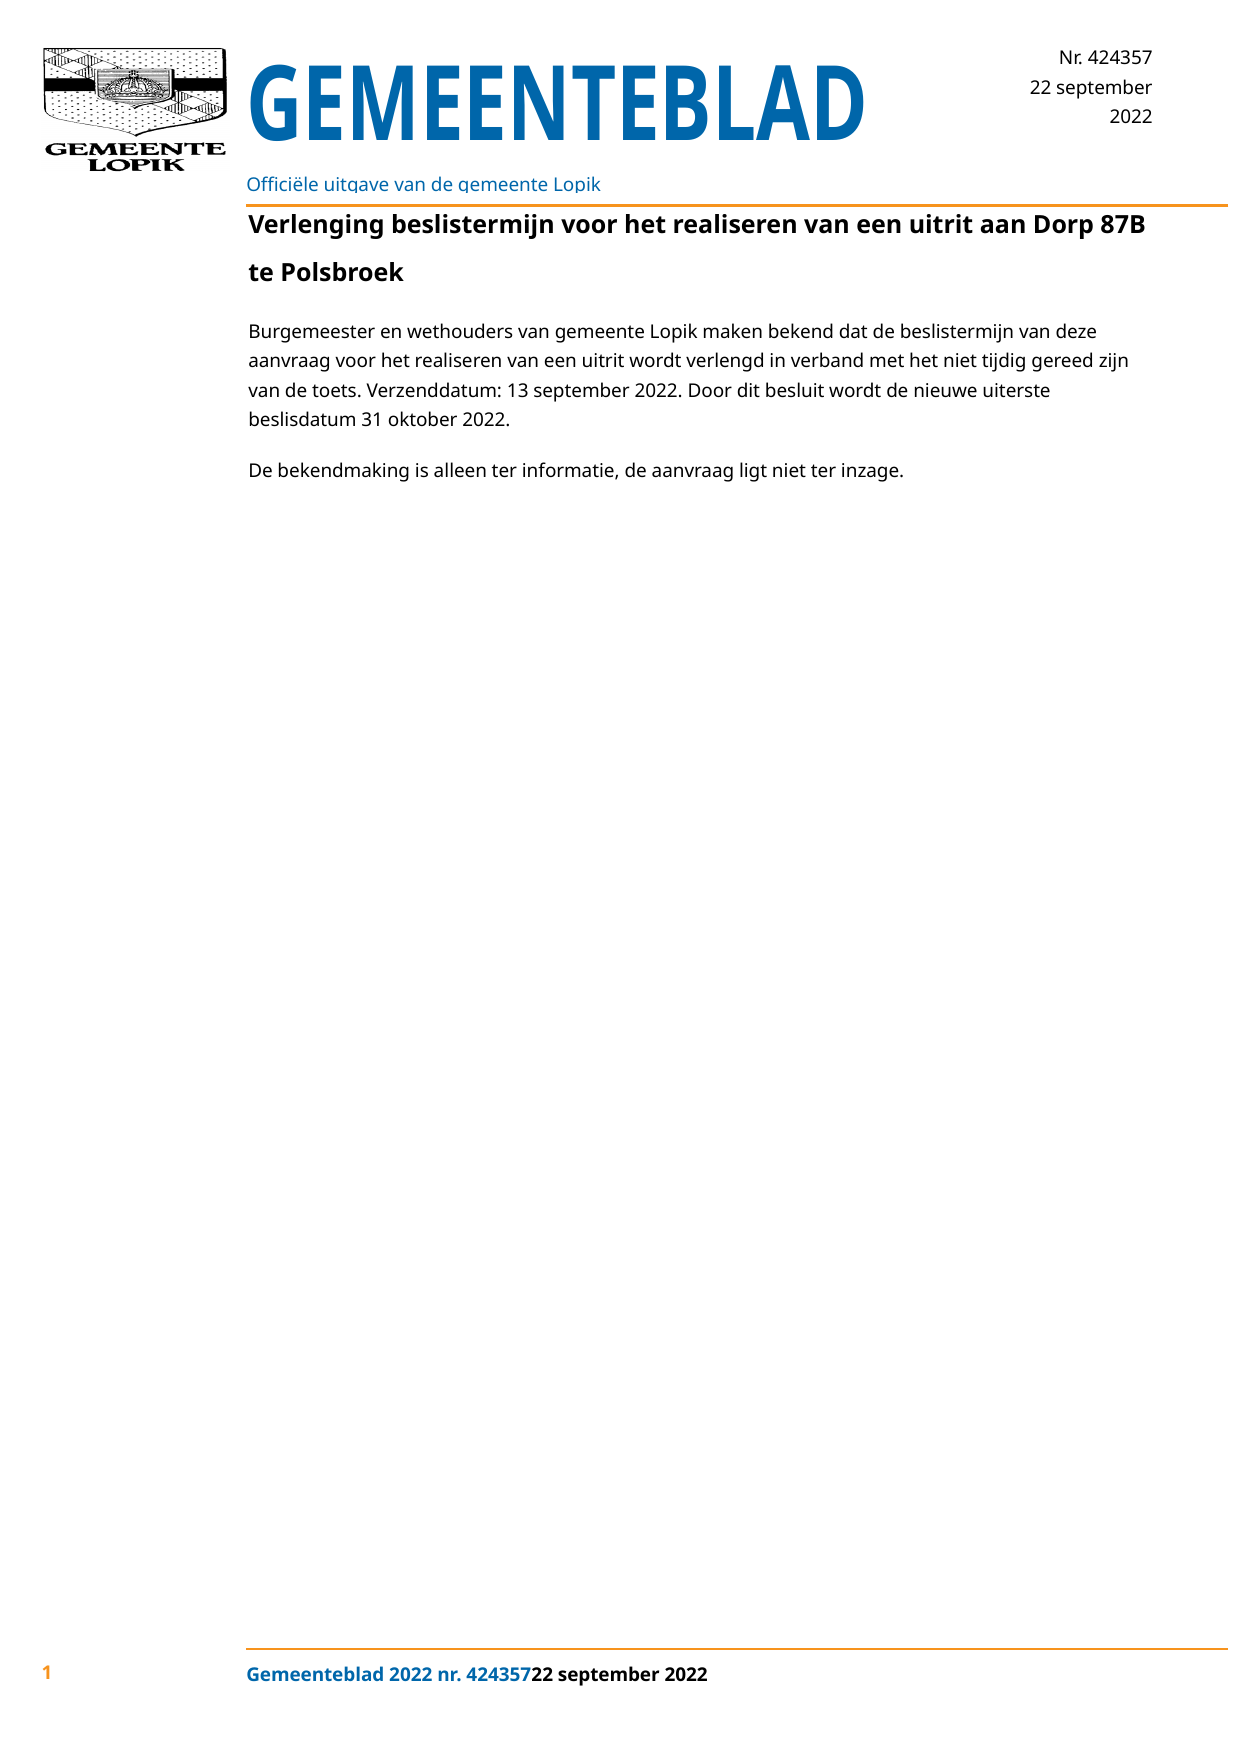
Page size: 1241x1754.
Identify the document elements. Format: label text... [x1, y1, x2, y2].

text Verlenging beslistermijn voor het realiseren van een uitrit aan Dorp 87B te Polsbroek [248, 207, 1152, 288]
picture [41, 47, 231, 172]
text De bekendmaking is alleen ter informatie, de aanvraag ligt niet ter inzage. [248, 457, 1152, 483]
text Burgemeester en wethouders van gemeente Lopik maken bekend dat de beslistermijn van deze aanvraag voor het realiseren van een uitrit wordt verlengd in verband met het niet tijdig gereed zijn van de toets. Verzenddatum: 13 september 2022. Door dit besluit wordt de nieuwe uiterste beslisdatum 31 oktober 2022. [248, 318, 1152, 432]
